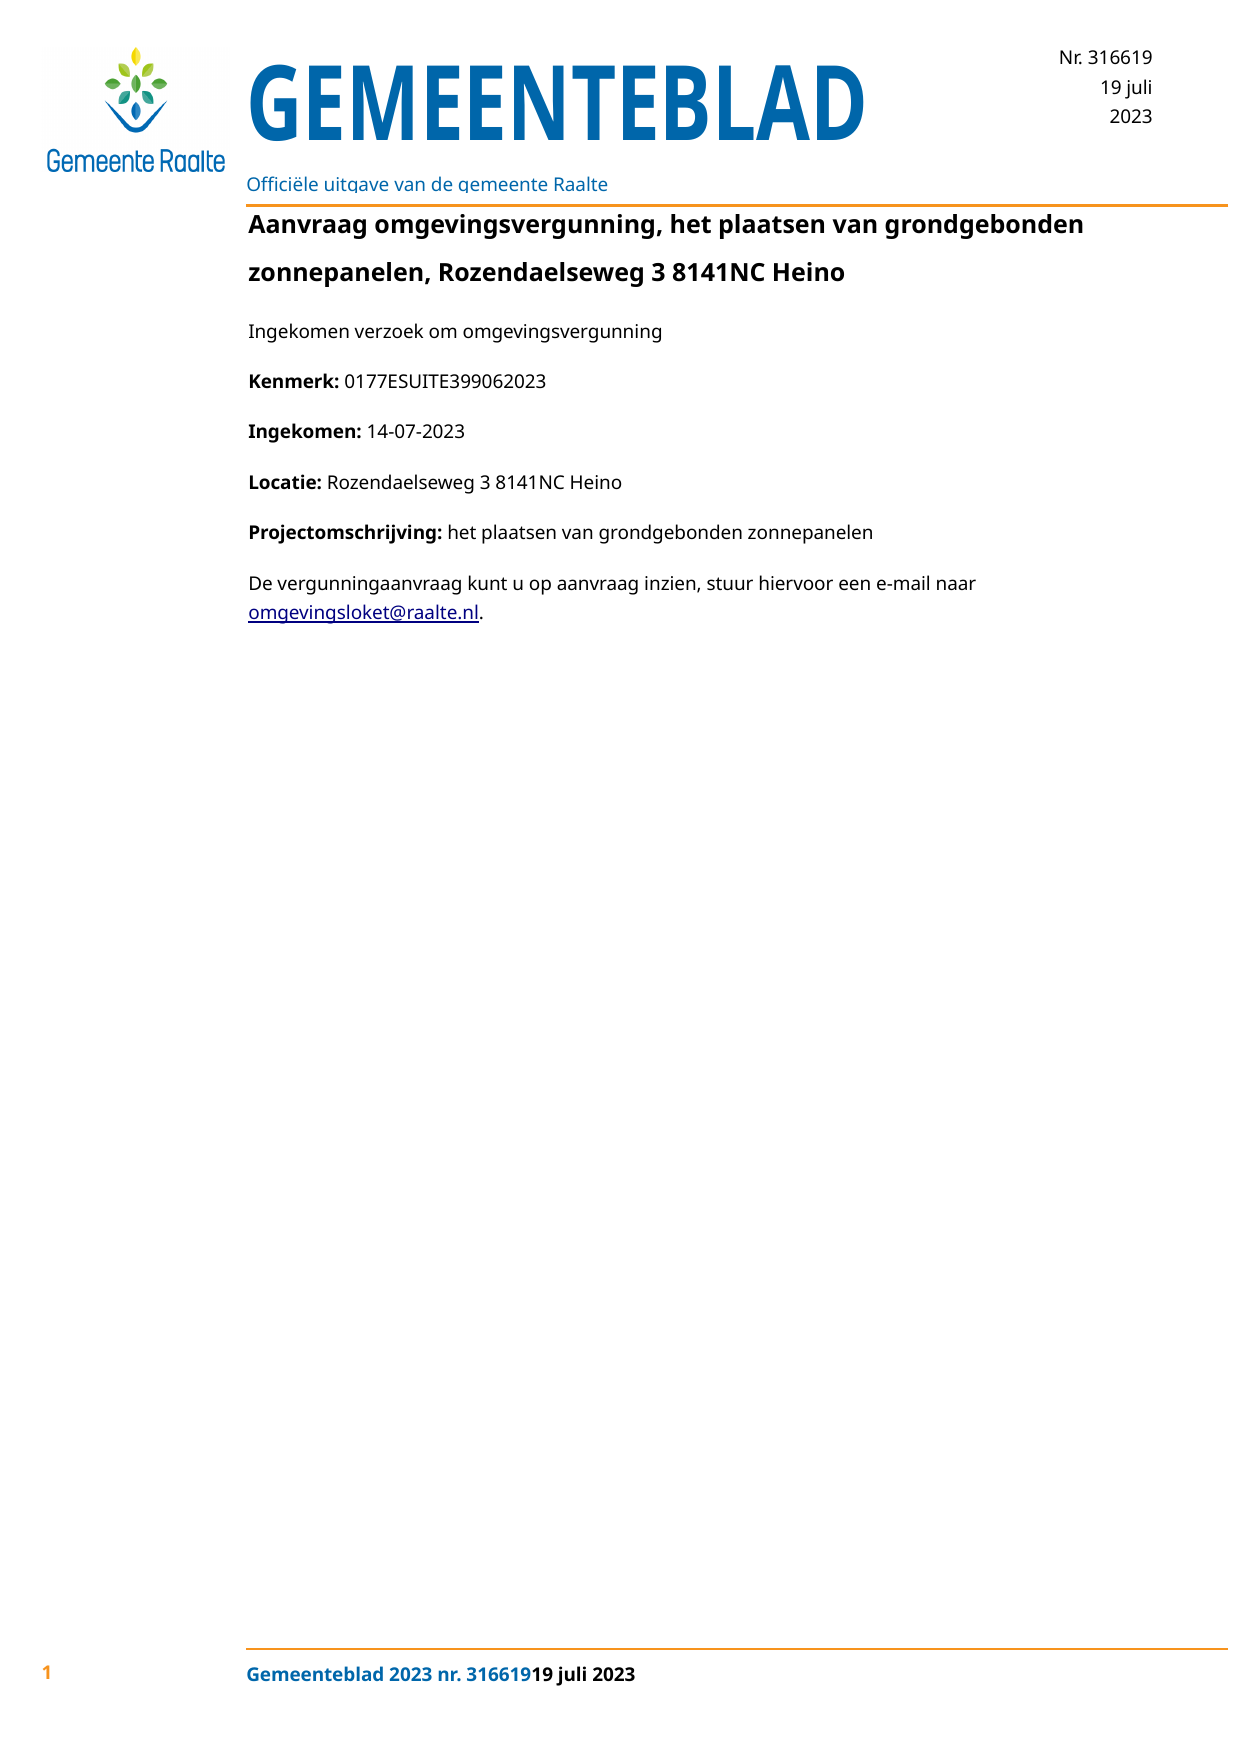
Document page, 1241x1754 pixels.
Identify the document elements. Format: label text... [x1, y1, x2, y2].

text Projectomschrijving: het plaatsen van grondgebonden zonnepanelen [248, 519, 1152, 545]
picture [41, 47, 231, 172]
text De vergunningaanvraag kunt u op aanvraag inzien, stuur hiervoor een e-mail naar omgevingsloket@raalte.nl. [248, 570, 1152, 625]
text Kenmerk: 0177ESUITE399062023 [248, 368, 1152, 394]
text Locatie: Rozendaelseweg 3 8141NC Heino [248, 469, 1152, 495]
text Ingekomen: 14-07-2023 [248, 419, 1152, 444]
text Ingekomen verzoek om omgevingsvergunning [248, 318, 1152, 344]
text Aanvraag omgevingsvergunning, het plaatsen van grondgebonden zonnepanelen, Rozendaelseweg 3 8141NC Heino [248, 207, 1152, 288]
